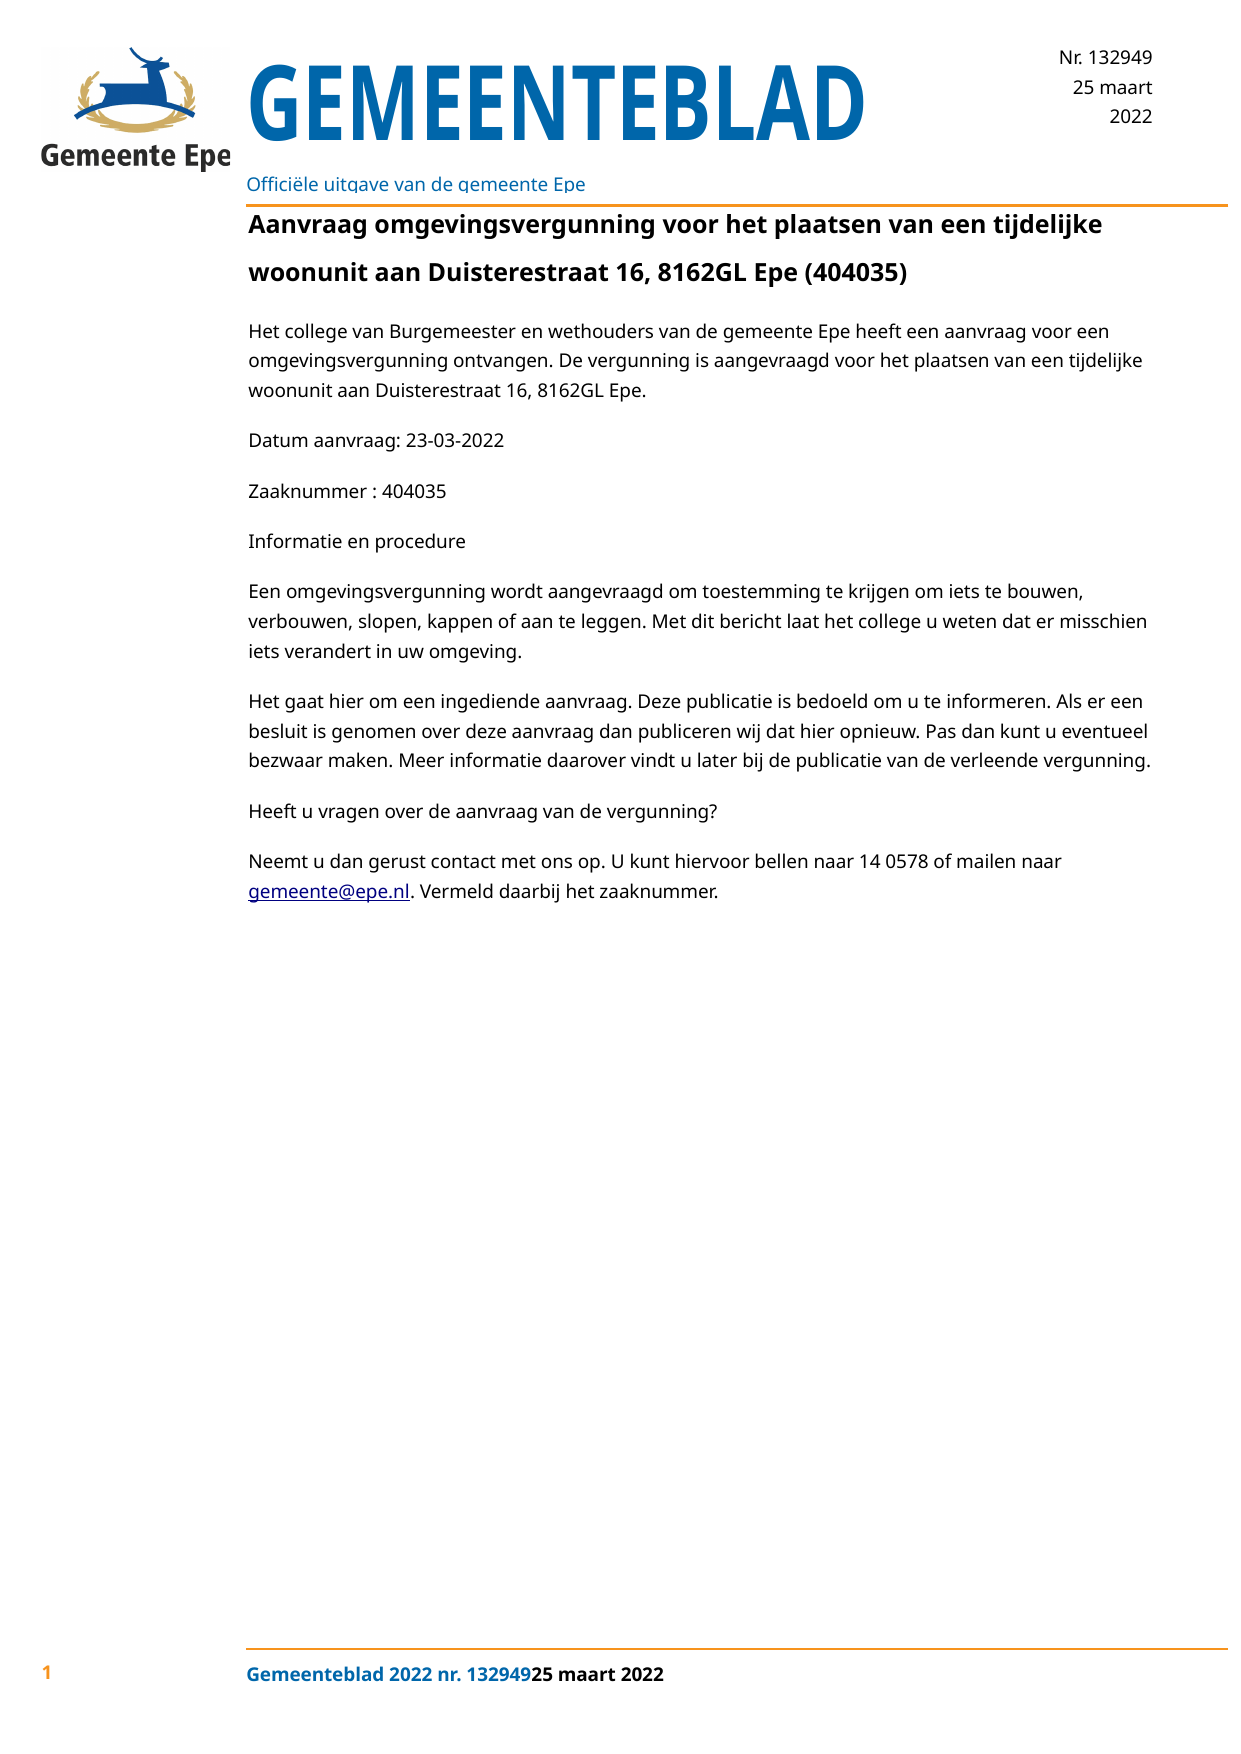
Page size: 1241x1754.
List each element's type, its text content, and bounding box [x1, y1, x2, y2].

picture [41, 47, 231, 172]
text Heeft u vragen over de aanvraag van de vergunning? [248, 798, 1152, 824]
text Een omgevingsvergunning wordt aangevraagd om toestemming te krijgen om iets te bouwen, verbouwen, slopen, kappen of aan te leggen. Met dit bericht laat het college u weten dat er misschien iets verandert in uw omgeving. [248, 579, 1152, 664]
text Neemt u dan gerust contact met ons op. U kunt hiervoor bellen naar 14 0578 of mailen naar gemeente@epe.nl. Vermeld daarbij het zaaknummer. [248, 848, 1152, 904]
text Zaaknummer : 404035 [248, 478, 1152, 504]
text Het college van Burgemeester en wethouders van de gemeente Epe heeft een aanvraag voor een omgevingsvergunning ontvangen. De vergunning is aangevraagd voor het plaatsen van een tijdelijke woonunit aan Duisterestraat 16, 8162GL Epe. [248, 318, 1152, 403]
text Datum aanvraag: 23-03-2022 [248, 427, 1152, 453]
text Het gaat hier om een ingediende aanvraag. Deze publicatie is bedoeld om u te informeren. Als er een besluit is genomen over deze aanvraag dan publiceren wij dat hier opnieuw. Pas dan kunt u eventueel bezwaar maken. Meer informatie daarover vindt u later bij de publicatie van de verleende vergunning. [248, 688, 1152, 773]
text Aanvraag omgevingsvergunning voor het plaatsen van een tijdelijke woonunit aan Duisterestraat 16, 8162GL Epe (404035) [248, 207, 1152, 288]
text Informatie en procedure [248, 528, 1152, 554]
